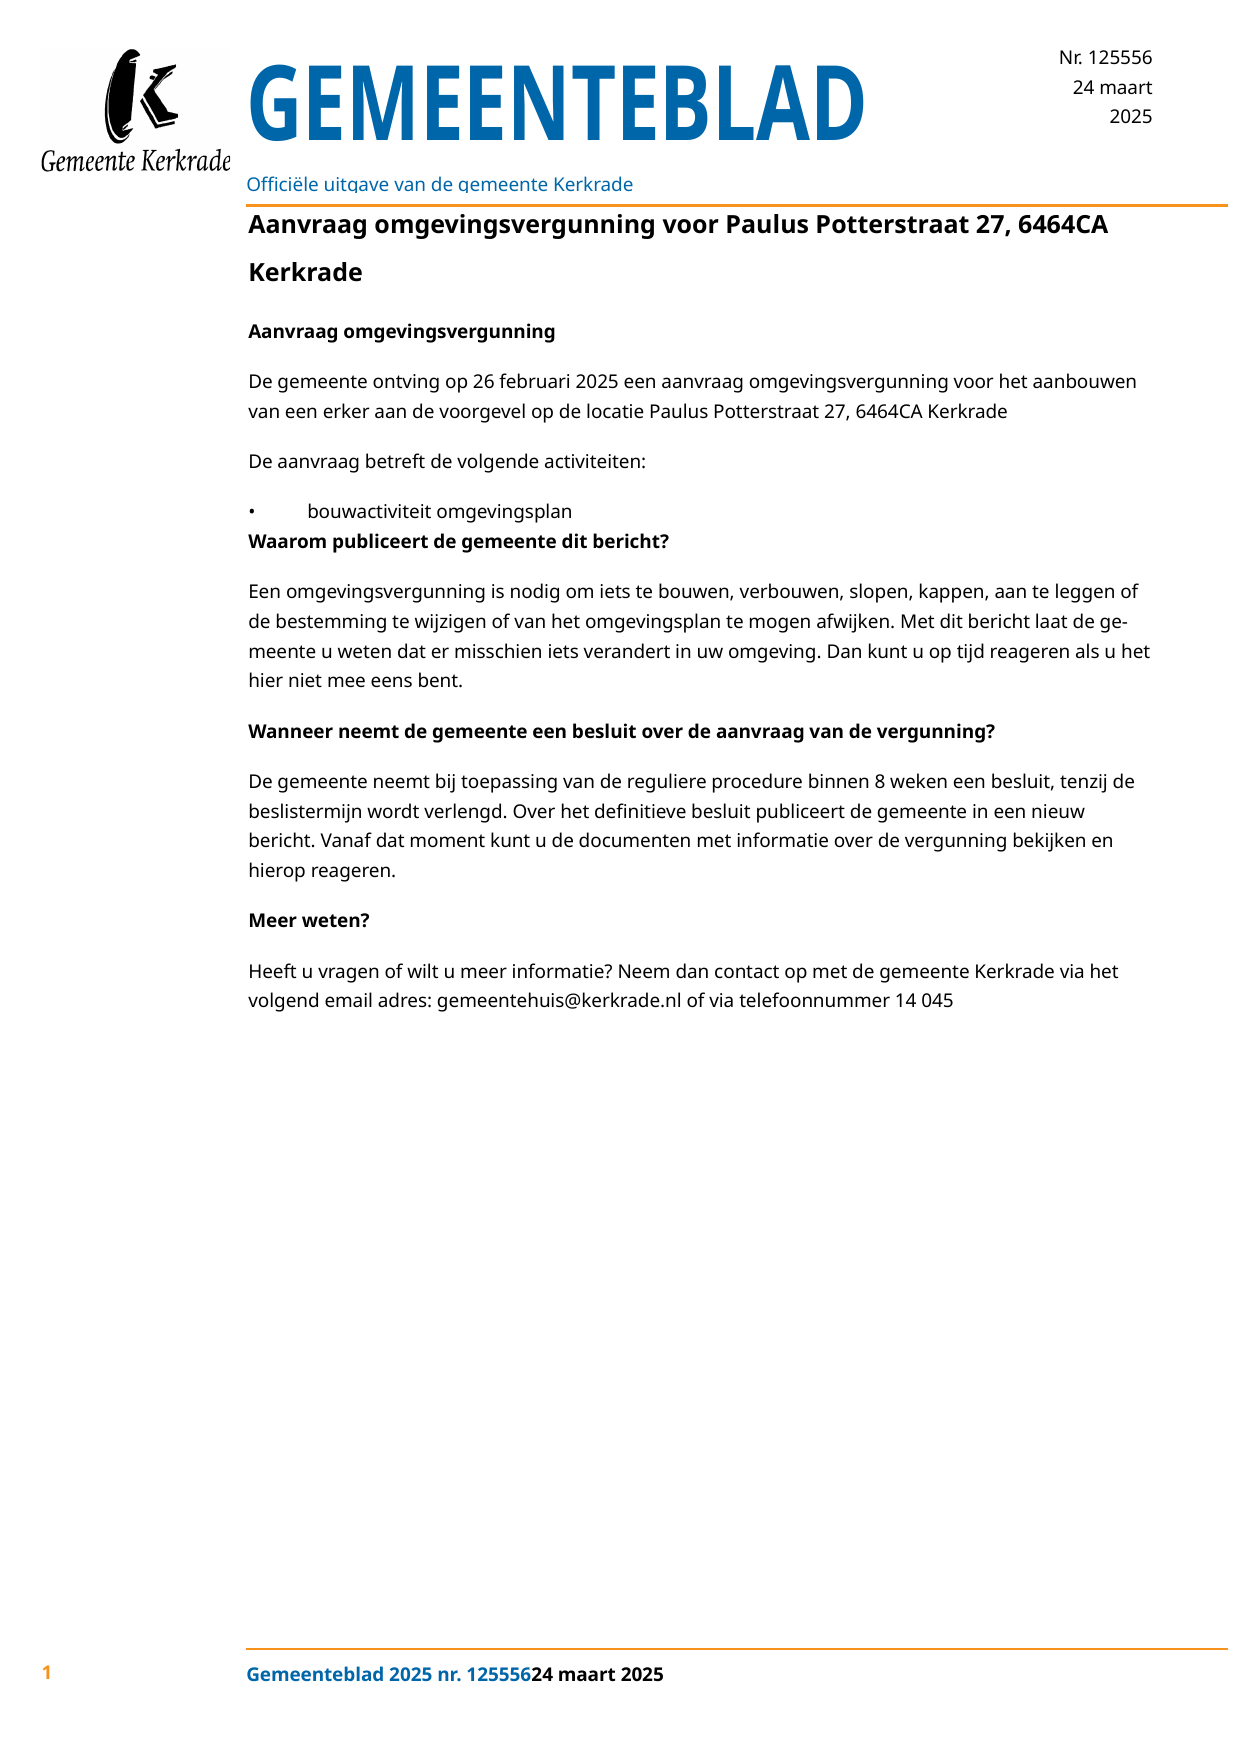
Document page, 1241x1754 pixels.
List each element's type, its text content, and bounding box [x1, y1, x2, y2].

text De gemeente neemt bij toepassing van de reguliere procedure binnen 8 weken een besluit, tenzij de beslistermijn wordt verlengd. Over het definitieve besluit publiceert de gemeente in een nieuw bericht. Vanaf dat moment kunt u de documenten met informatie over de vergunning bekijken en hierop reageren. [248, 768, 1152, 883]
text De aanvraag betreft de volgende activiteiten: [248, 448, 1152, 474]
text Een omgevingsvergunning is nodig om iets te bouwen, verbouwen, slopen, kappen, aan te leggen of de bestemming te wijzigen of van het omgevingsplan te mogen afwijken. Met dit bericht laat de ge- meente u weten dat er misschien iets verandert in uw omgeving. Dan kunt u op tijd reageren als u het hier niet mee eens bent. [248, 579, 1152, 693]
text Heeft u vragen of wilt u meer informatie? Neem dan contact op met de gemeente Kerkrade via het volgend email adres: gemeentehuis@kerkrade.nl of via telefoonnummer 14 045 [248, 958, 1152, 1013]
text Meer weten? [248, 907, 1152, 933]
picture [41, 47, 231, 172]
text De gemeente ontving op 26 februari 2025 een aanvraag omgevingsvergunning voor het aanbouwen van een erker aan de voorgevel op de locatie Paulus Potterstraat 27, 6464CA Kerkrade [248, 368, 1152, 424]
text Wanneer neemt de gemeente een besluit over de aanvraag van de vergunning? [248, 718, 1152, 744]
text Aanvraag omgevingsvergunning voor Paulus Potterstraat 27, 6464CA Kerkrade [248, 207, 1152, 288]
text Aanvraag omgevingsvergunning [248, 318, 1152, 344]
list bouwactiviteit omgevingsplan [248, 499, 1152, 524]
text Waarom publiceert de gemeente dit bericht? [248, 528, 1152, 554]
